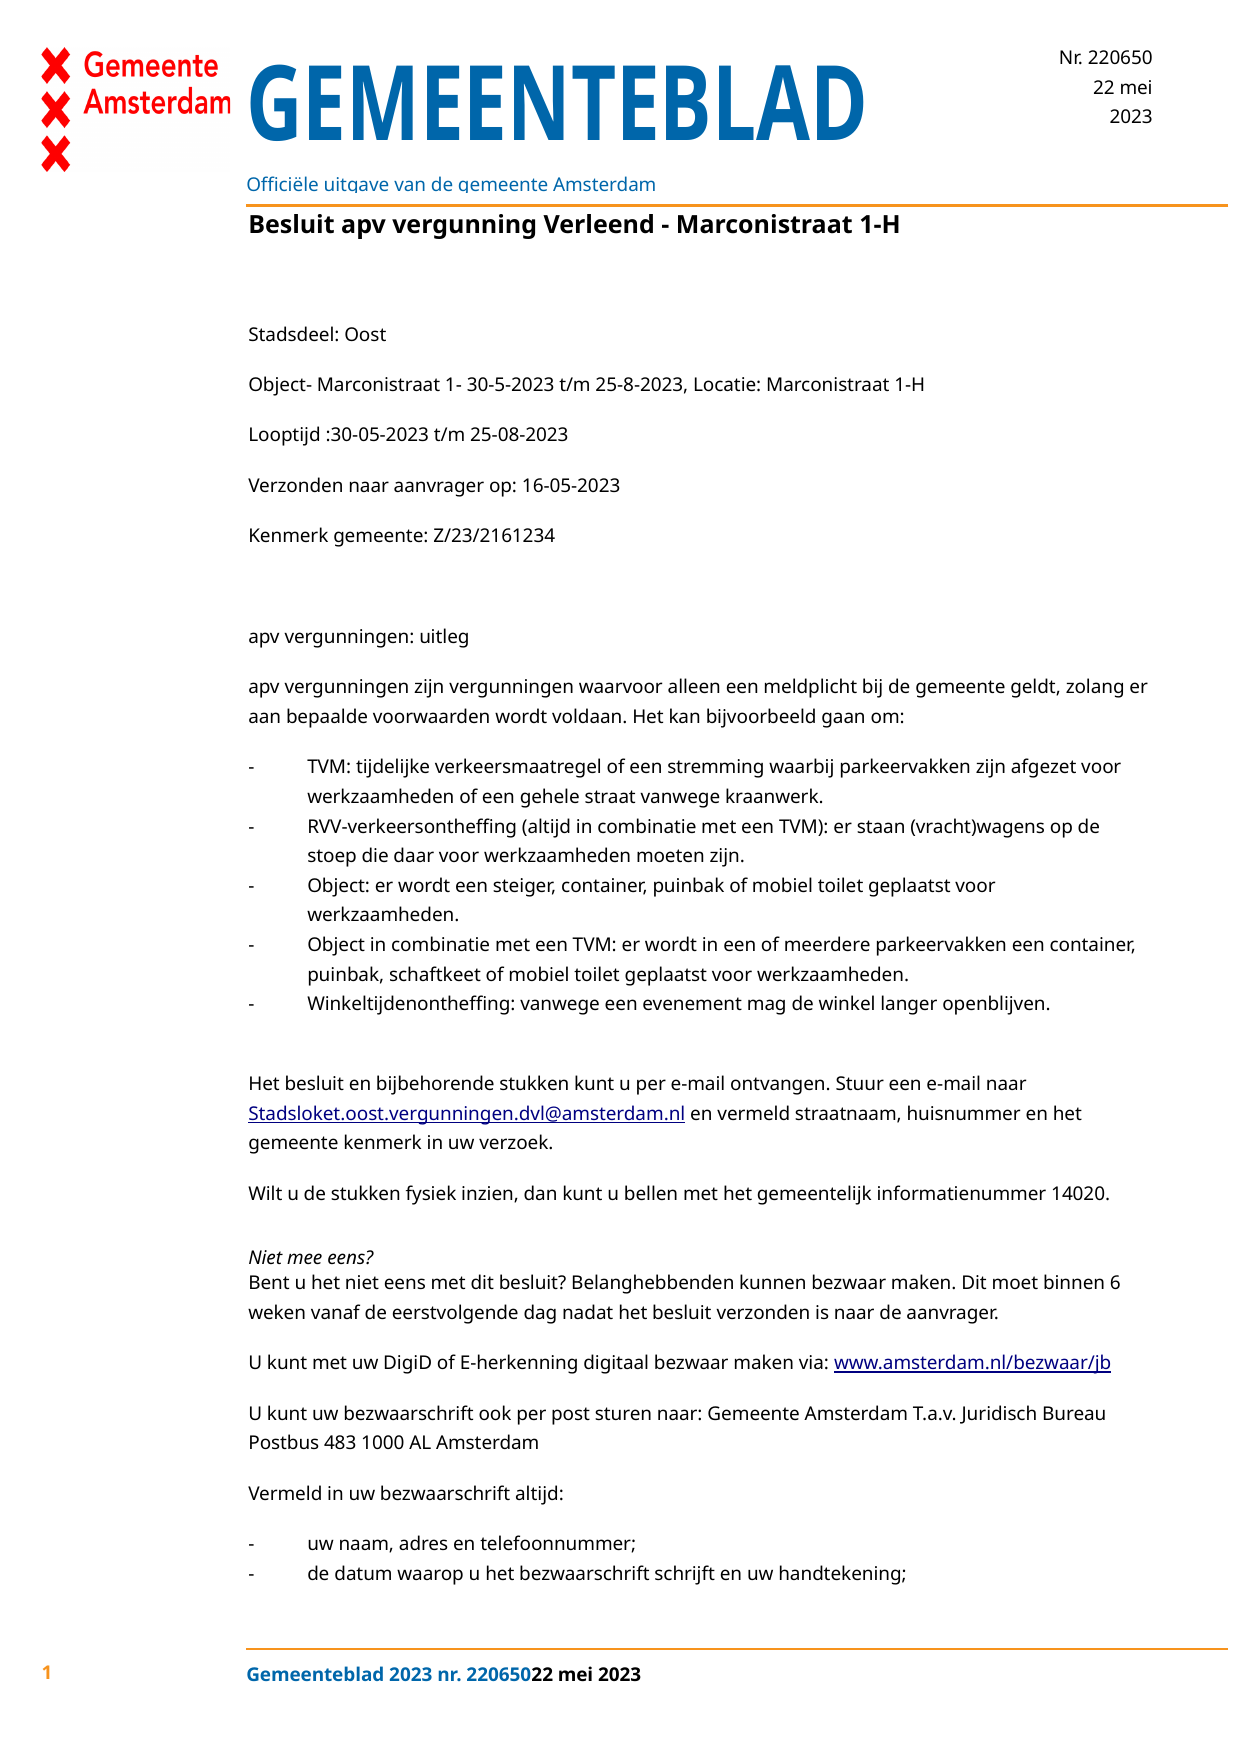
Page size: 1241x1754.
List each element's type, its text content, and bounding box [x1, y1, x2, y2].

text Besluit apv vergunning Verleend - Marconistraat 1-H [248, 207, 1152, 241]
list RVV-verkeersontheffing (altijd in combinatie met een TVM): er staan (vracht)wagens op de stoep die daar voor werkzaamheden moeten zijn. [248, 813, 1152, 868]
text Vermeld in uw bezwaarschrift altijd: [248, 1480, 1152, 1506]
text Object- Marconistraat 1- 30-5-2023 t/m 25-8-2023, Locatie: Marconistraat 1-H [248, 371, 1152, 397]
text Het besluit en bijbehorende stukken kunt u per e-mail ontvangen. Stuur een e-mail naar Stadsloket.oost.vergunningen.dvl@amsterdam.nl en vermeld straatnaam, huisnummer en het gemeente kenmerk in uw verzoek. [248, 1070, 1152, 1155]
text Wilt u de stukken fysiek inzien, dan kunt u bellen met het gemeentelijk informatienummer 14020. [248, 1180, 1152, 1206]
text Looptijd :30-05-2023 t/m 25-08-2023 [248, 422, 1152, 447]
text Verzonden naar aanvrager op: 16-05-2023 [248, 472, 1152, 498]
text apv vergunningen: uitleg [248, 623, 1152, 649]
text Kenmerk gemeente: Z/23/2161234 [248, 522, 1152, 548]
text U kunt uw bezwaarschrift ook per post sturen naar: Gemeente Amsterdam T.a.v. Juridisch Bureau Postbus 483 1000 AL Amsterdam [248, 1400, 1152, 1455]
list Winkeltijdenontheffing: vanwege een evenement mag de winkel langer openblijven. [248, 990, 1152, 1016]
text Bent u het niet eens met dit besluit? Belanghebbenden kunnen bezwaar maken. Dit moet binnen 6 weken vanaf de eerstvolgende dag nadat het besluit verzonden is naar de aanvrager. [248, 1269, 1152, 1325]
list uw naam, adres en telefoonnummer; [248, 1530, 1152, 1556]
text Stadsdeel: Oost [248, 321, 1152, 346]
text U kunt met uw DigiD of E-herkenning digitaal bezwaar maken via: www.amsterdam.nl/bezwaar/jb [248, 1349, 1152, 1375]
picture [41, 47, 231, 172]
list Object in combinatie met een TVM: er wordt in een of meerdere parkeervakken een container, puinbak, schaftkeet of mobiel toilet geplaatst voor werkzaamheden. [248, 931, 1152, 986]
list Object: er wordt een steiger, container, puinbak of mobiel toilet geplaatst voor werkzaamheden. [248, 872, 1152, 927]
list de datum waarop u het bezwaarschrift schrijft en uw handtekening; [248, 1560, 1152, 1586]
text apv vergunningen zijn vergunningen waarvoor alleen een meldplicht bij de gemeente geldt, zolang er aan bepaalde voorwaarden wordt voldaan. Het kan bijvoorbeeld gaan om: [248, 674, 1152, 729]
text Niet mee eens? [248, 1244, 1152, 1269]
list TVM: tijdelijke verkeersmaatregel of een stremming waarbij parkeervakken zijn afgezet voor werkzaamheden of een gehele straat vanwege kraanwerk. [248, 754, 1152, 809]
